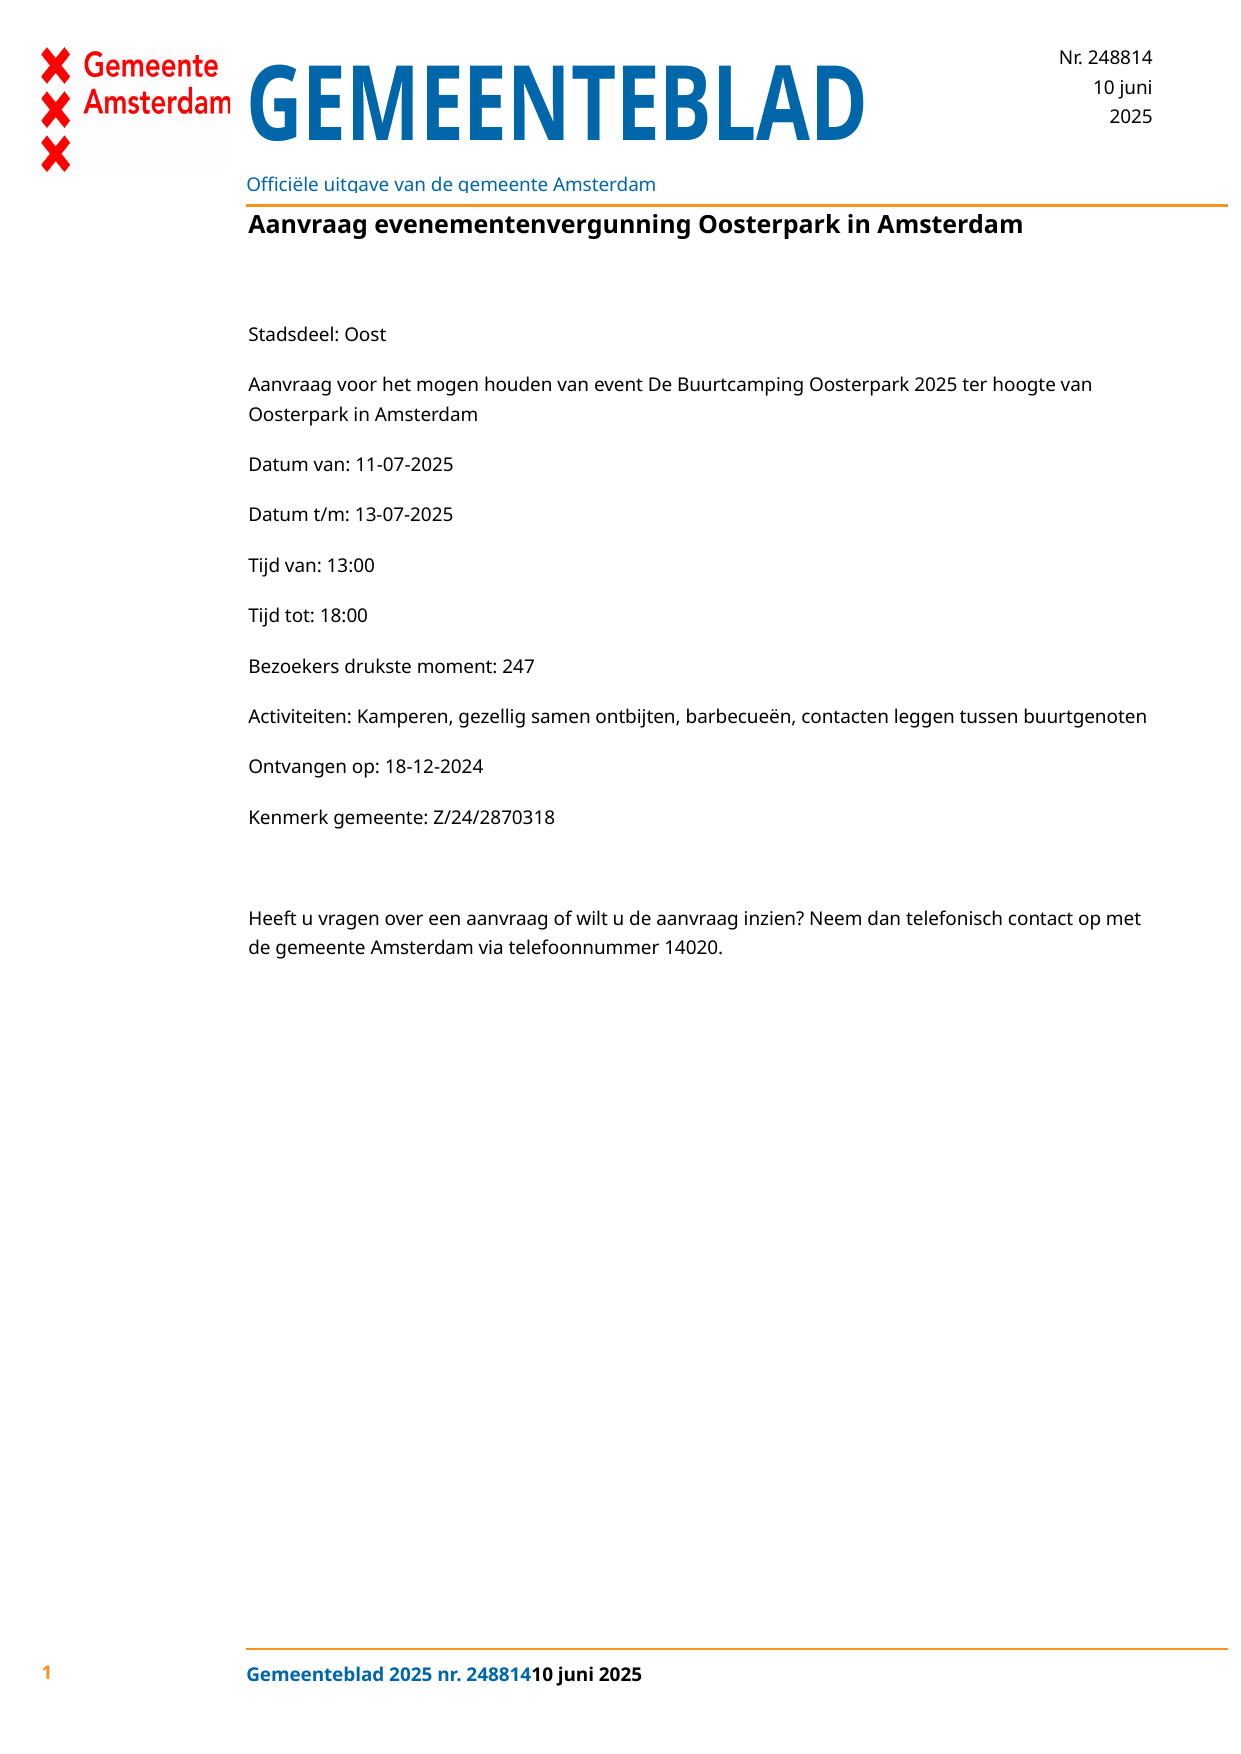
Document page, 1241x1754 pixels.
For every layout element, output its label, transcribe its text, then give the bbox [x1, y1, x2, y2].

text Aanvraag evenementenvergunning Oosterpark in Amsterdam [248, 207, 1152, 241]
text Datum t/m: 13-07-2025 [248, 502, 1152, 527]
text Tijd van: 13:00 [248, 552, 1152, 578]
text Activiteiten: Kamperen, gezellig samen ontbijten, barbecueën, contacten leggen tussen buurtgenoten [248, 703, 1152, 729]
picture [41, 47, 231, 172]
text Bezoekers drukste moment: 247 [248, 653, 1152, 678]
text Aanvraag voor het mogen houden van event De Buurtcamping Oosterpark 2025 ter hoogte van Oosterpark in Amsterdam [248, 371, 1152, 426]
text Datum van: 11-07-2025 [248, 451, 1152, 477]
text Ontvangen op: 18-12-2024 [248, 754, 1152, 779]
text Tijd tot: 18:00 [248, 602, 1152, 628]
text Stadsdeel: Oost [248, 321, 1152, 346]
text Kenmerk gemeente: Z/24/2870318 [248, 804, 1152, 830]
text Heeft u vragen over een aanvraag of wilt u de aanvraag inzien? Neem dan telefonisch contact op met de gemeente Amsterdam via telefoonnummer 14020. [248, 905, 1152, 960]
